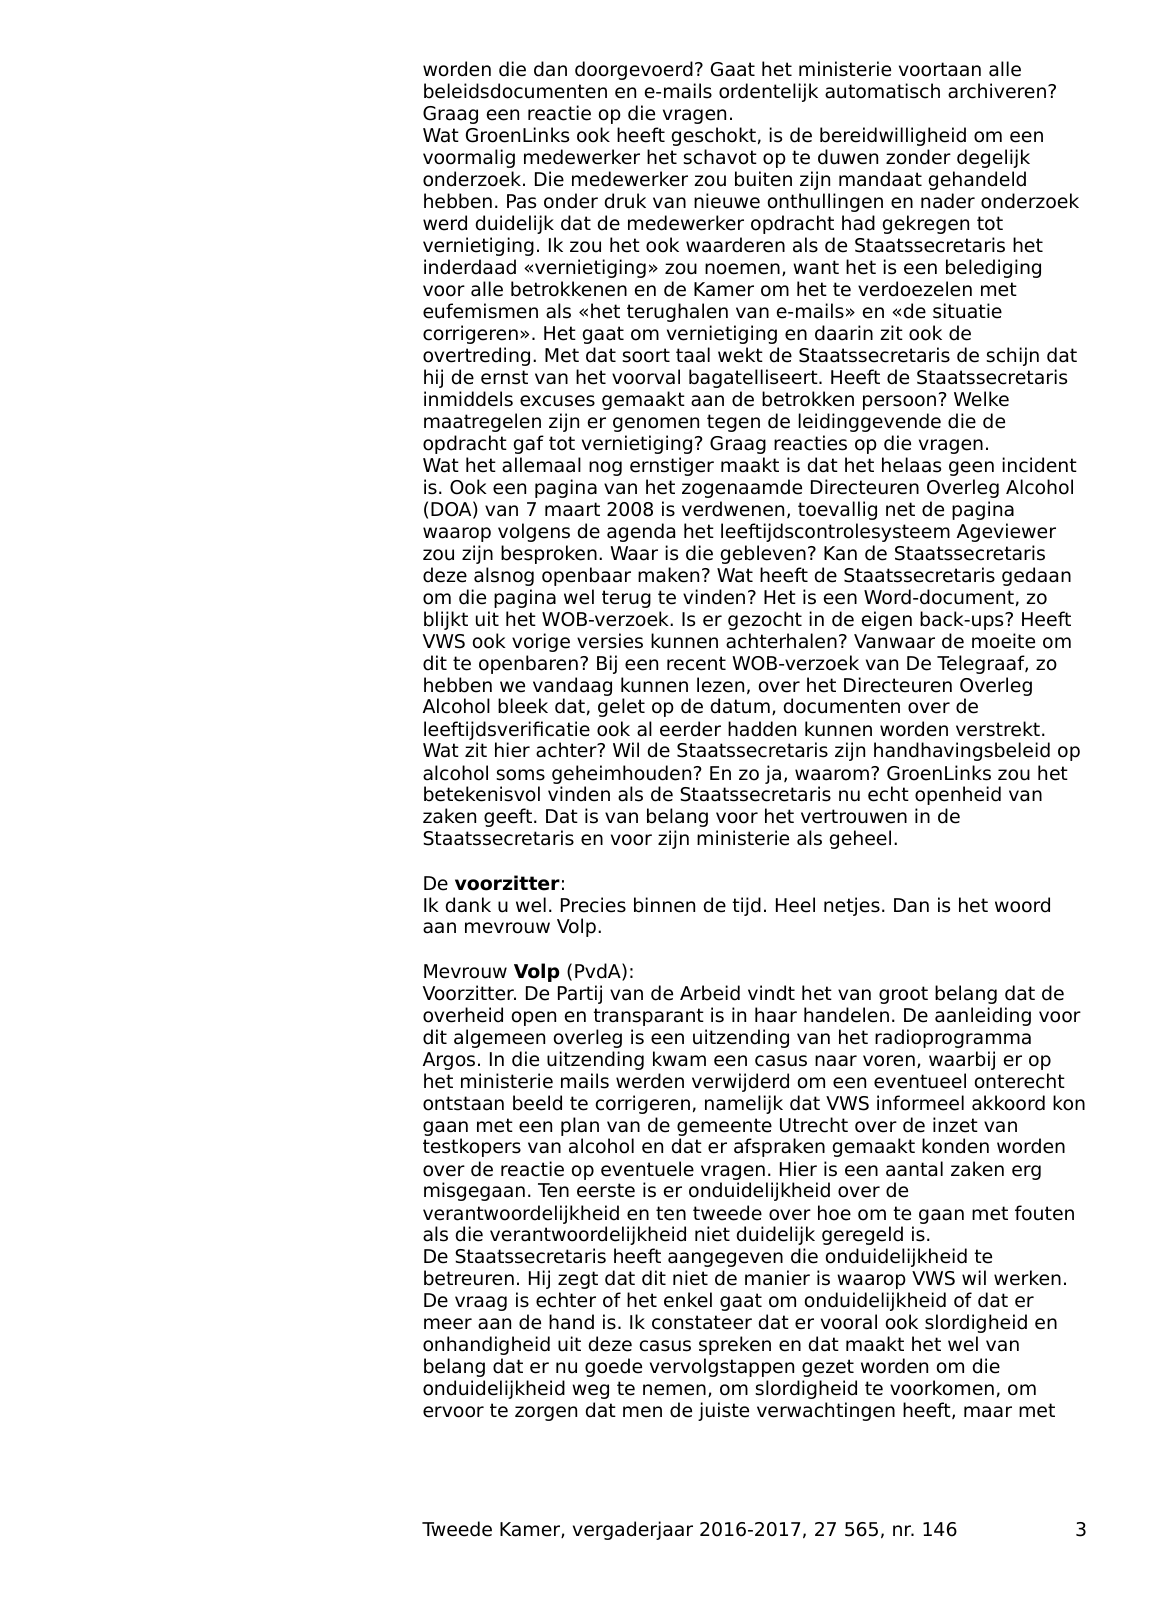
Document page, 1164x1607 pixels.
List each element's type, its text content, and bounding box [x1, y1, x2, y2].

text Wat GroenLinks ook heeft geschokt, is de bereidwilligheid om een voormalig medewerker het schavot op te duwen zonder degelijk onderzoek. Die medewerker zou buiten zijn mandaat gehandeld hebben. Pas onder druk van nieuwe onthullingen en nader onderzoek werd duidelijk dat de medewerker opdracht had gekregen tot vernietiging. Ik zou het ook waarderen als de Staatssecretaris het inderdaad «vernietiging» zou noemen, want het is een belediging voor alle betrokkenen en de Kamer om het te verdoezelen met eufemismen als «het terughalen van e-mails» en «de situatie corrigeren». Het gaat om vernietiging en daarin zit ook de overtreding. Met dat soort taal wekt de Staatssecretaris de schijn dat hij de ernst van het voorval bagatelliseert. Heeft de Staatssecretaris inmiddels excuses gemaakt aan de betrokken persoon? Welke maatregelen zijn er genomen tegen de leidinggevende die de opdracht gaf tot vernietiging? Graag reacties op die vragen. [422, 125, 1087, 455]
text worden die dan doorgevoerd? Gaat het ministerie voortaan alle beleidsdocumenten en e-mails ordentelijk automatisch archiveren? Graag een reactie op die vragen. [422, 59, 1087, 125]
text Voorzitter. De Partij van de Arbeid vindt het van groot belang dat de overheid open en transparant is in haar handelen. De aanleiding voor dit algemeen overleg is een uitzending van het radioprogramma Argos. In die uitzending kwam een casus naar voren, waarbij er op het ministerie mails werden verwijderd om een eventueel onterecht ontstaan beeld te corrigeren, namelijk dat VWS informeel akkoord kon gaan met een plan van de gemeente Utrecht over de inzet van testkopers van alcohol en dat er afspraken gemaakt konden worden over de reactie op eventuele vragen. Hier is een aantal zaken erg misgegaan. Ten eerste is er onduidelijkheid over de verantwoordelijkheid en ten tweede over hoe om te gaan met fouten als die verantwoordelijkheid niet duidelijk geregeld is. [422, 983, 1087, 1246]
text De Staatssecretaris heeft aangegeven die onduidelijkheid te betreuren. Hij zegt dat dit niet de manier is waarop VWS wil werken. De vraag is echter of het enkel gaat om onduidelijkheid of dat er meer aan de hand is. Ik constateer dat er vooral ook slordigheid en onhandigheid uit deze casus spreken en dat maakt het wel van belang dat er nu goede vervolgstappen gezet worden om die onduidelijkheid weg te nemen, om slordigheid te voorkomen, om ervoor te zorgen dat men de juiste verwachtingen heeft, maar met [422, 1246, 1087, 1422]
text De voorzitter: [422, 872, 1087, 894]
text Wat het allemaal nog ernstiger maakt is dat het helaas geen incident is. Ook een pagina van het zogenaamde Directeuren Overleg Alcohol (DOA) van 7 maart 2008 is verdwenen, toevallig net de pagina waarop volgens de agenda het leeftijdscontrolesysteem Ageviewer zou zijn besproken. Waar is die gebleven? Kan de Staatssecretaris deze alsnog openbaar maken? Wat heeft de Staatssecretaris gedaan om die pagina wel terug te vinden? Het is een Word-document, zo blijkt uit het WOB-verzoek. Is er gezocht in de eigen back-ups? Heeft VWS ook vorige versies kunnen achterhalen? Vanwaar de moeite om dit te openbaren? Bij een recent WOB-verzoek van De Telegraaf, zo hebben we vandaag kunnen lezen, over het Directeuren Overleg Alcohol bleek dat, gelet op de datum, documenten over de leeftijdsverificatie ook al eerder hadden kunnen worden verstrekt. Wat zit hier achter? Wil de Staatssecretaris zijn handhavingsbeleid op alcohol soms geheimhouden? En zo ja, waarom? GroenLinks zou het betekenisvol vinden als de Staatssecretaris nu echt openheid van zaken geeft. Dat is van belang voor het vertrouwen in de Staatssecretaris en voor zijn ministerie als geheel. [422, 455, 1087, 850]
text Ik dank u wel. Precies binnen de tijd. Heel netjes. Dan is het woord aan mevrouw Volp. [422, 894, 1087, 938]
text Mevrouw Volp (PvdA): [422, 961, 1087, 983]
